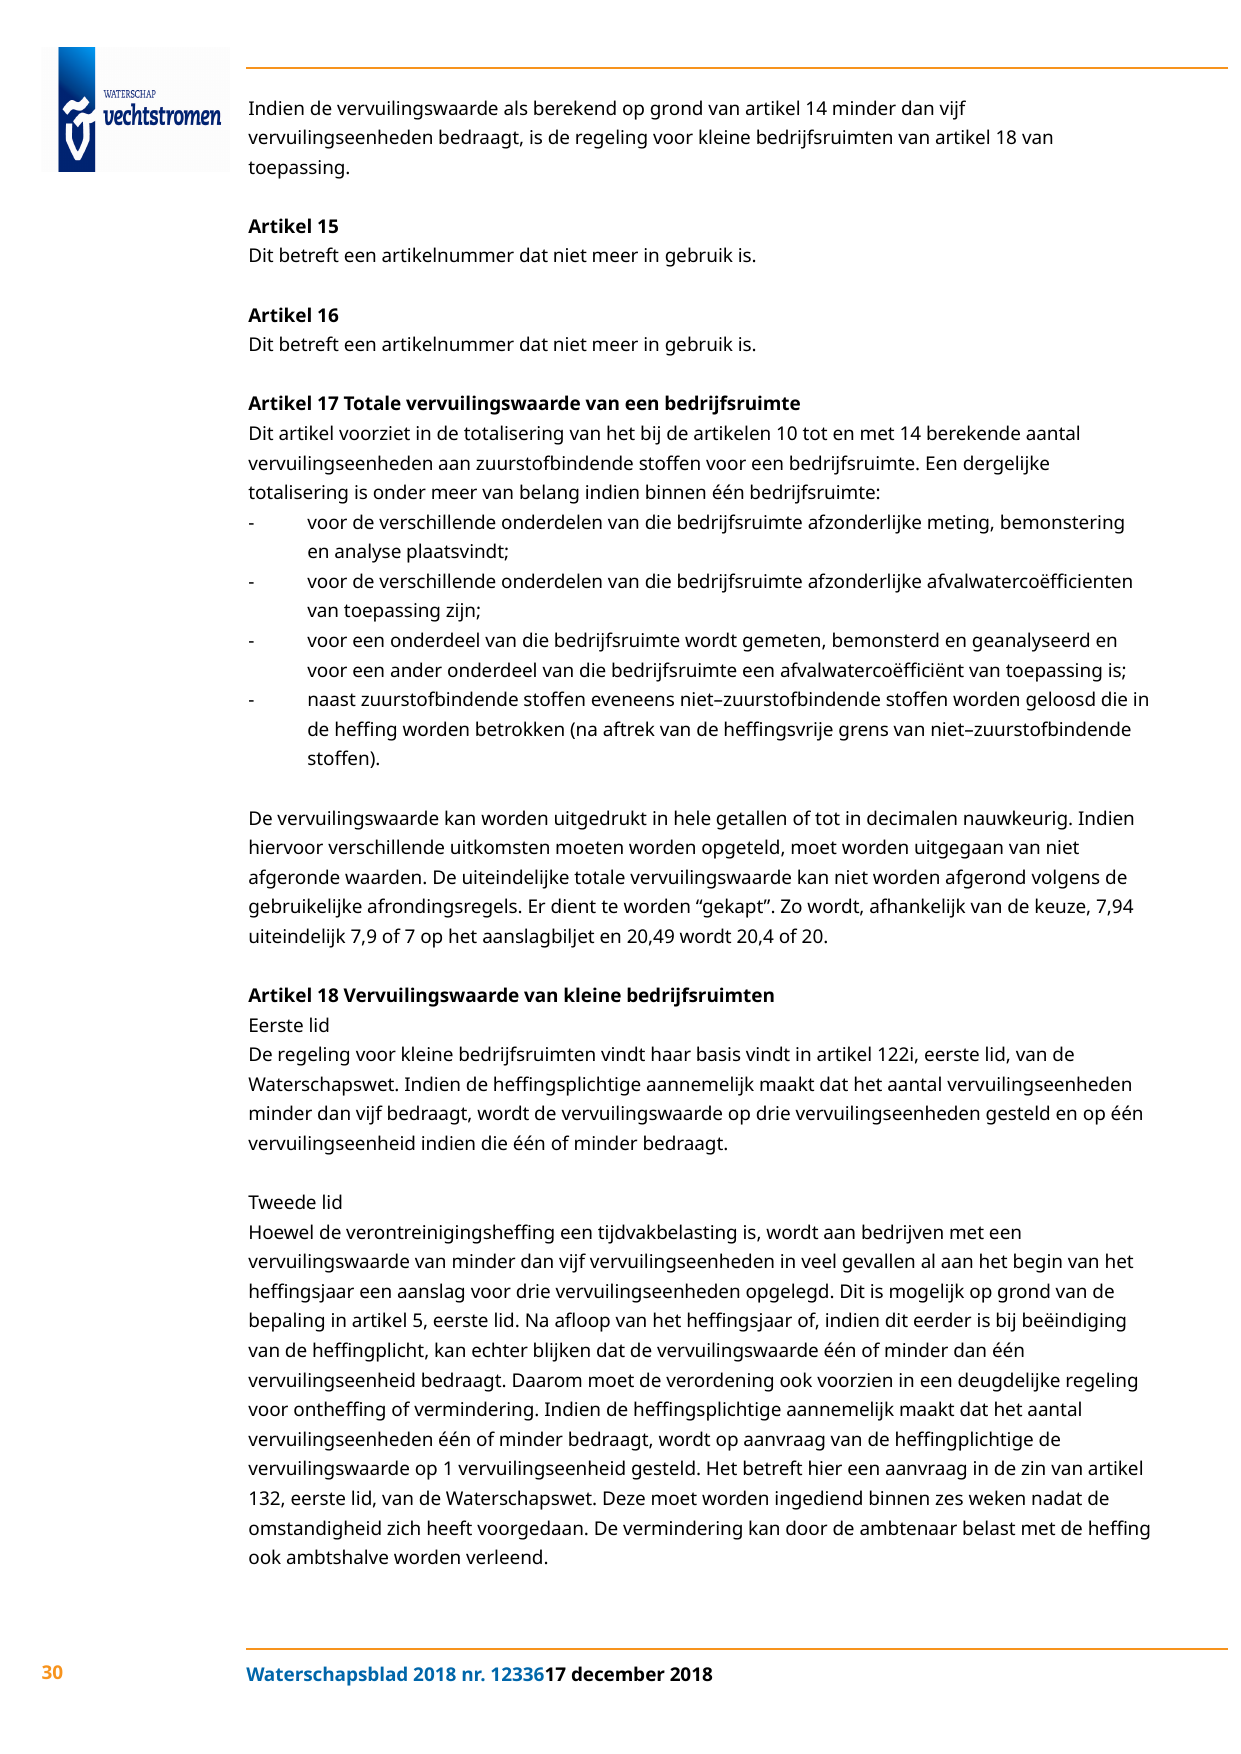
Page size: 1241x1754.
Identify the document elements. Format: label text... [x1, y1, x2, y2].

text Artikel 17 Totale vervuilingswaarde van een bedrijfsruimte [248, 391, 1152, 416]
text Tweede lid [248, 1189, 1152, 1215]
list naast zuurstofbindende stoffen eveneens niet–zuurstofbindende stoffen worden geloosd die in de heffing worden betrokken (na aftrek van de heffingsvrije grens van niet–zuurstofbindende stoffen). [248, 686, 1152, 771]
text Artikel 18 Vervuilingswaarde van kleine bedrijfsruimten [248, 982, 1152, 1008]
text Dit betreft een artikelnummer dat niet meer in gebruik is. [248, 331, 1152, 357]
text De vervuilingswaarde kan worden uitgedrukt in hele getallen of tot in decimalen nauwkeurig. Indien hiervoor verschillende uitkomsten moeten worden opgeteld, moet worden uitgegaan van niet afgeronde waarden. De uiteindelijke totale vervuilingswaarde kan niet worden afgerond volgens de gebruikelijke afrondingsregels. Er dient te worden “gekapt”. Zo wordt, afhankelijk van de keuze, 7,94 uiteindelijk 7,9 of 7 op het aanslagbiljet en 20,49 wordt 20,4 of 20. [248, 805, 1152, 949]
text Dit artikel voorziet in de totalisering van het bij de artikelen 10 tot en met 14 berekende aantal vervuilingseenheden aan zuurstofbindende stoffen voor een bedrijfsruimte. Een dergelijke totalisering is onder meer van belang indien binnen één bedrijfsruimte: [248, 420, 1152, 505]
text Artikel 16 [248, 302, 1152, 328]
text Indien de vervuilingswaarde als berekend op grond van artikel 14 minder dan vijf vervuilingseenheden bedraagt, is de regeling voor kleine bedrijfsruimten van artikel 18 van toepassing. [248, 95, 1152, 180]
list voor een onderdeel van die bedrijfsruimte wordt gemeten, bemonsterd en geanalyseerd en voor een ander onderdeel van die bedrijfsruimte een afvalwatercoëfficiënt van toepassing is; [248, 627, 1152, 683]
text De regeling voor kleine bedrijfsruimten vindt haar basis vindt in artikel 122i, eerste lid, van de Waterschapswet. Indien de heffingsplichtige aannemelijk maakt dat het aantal vervuilingseenheden minder dan vijf bedraagt, wordt de vervuilingswaarde op drie vervuilingseenheden gesteld en op één vervuilingseenheid indien die één of minder bedraagt. [248, 1041, 1152, 1156]
list voor de verschillende onderdelen van die bedrijfsruimte afzonderlijke afvalwatercoëfficienten van toepassing zijn; [248, 568, 1152, 623]
picture [41, 47, 231, 172]
text Artikel 15 [248, 213, 1152, 239]
text Hoewel de verontreinigingsheffing een tijdvakbelasting is, wordt aan bedrijven met een vervuilingswaarde van minder dan vijf vervuilingseenheden in veel gevallen al aan het begin van het heffingsjaar een aanslag voor drie vervuilingseenheden opgelegd. Dit is mogelijk op grond van de bepaling in artikel 5, eerste lid. Na afloop van het heffingsjaar of, indien dit eerder is bij beëindiging van de heffingplicht, kan echter blijken dat de vervuilingswaarde één of minder dan één vervuilingseenheid bedraagt. Daarom moet de verordening ook voorzien in een deugdelijke regeling voor ontheffing of vermindering. Indien de heffingsplichtige aannemelijk maakt dat het aantal vervuilingseenheden één of minder bedraagt, wordt op aanvraag van de heffingplichtige de vervuilingswaarde op 1 vervuilingseenheid gesteld. Het betreft hier een aanvraag in de zin van artikel 132, eerste lid, van de Waterschapswet. Deze moet worden ingediend binnen zes weken nadat de omstandigheid zich heeft voorgedaan. De vermindering kan door de ambtenaar belast met de heffing ook ambtshalve worden verleend. [248, 1219, 1152, 1570]
text Eerste lid [248, 1012, 1152, 1038]
list voor de verschillende onderdelen van die bedrijfsruimte afzonderlijke meting, bemonstering en analyse plaatsvindt; [248, 509, 1152, 564]
text Dit betreft een artikelnummer dat niet meer in gebruik is. [248, 243, 1152, 268]
